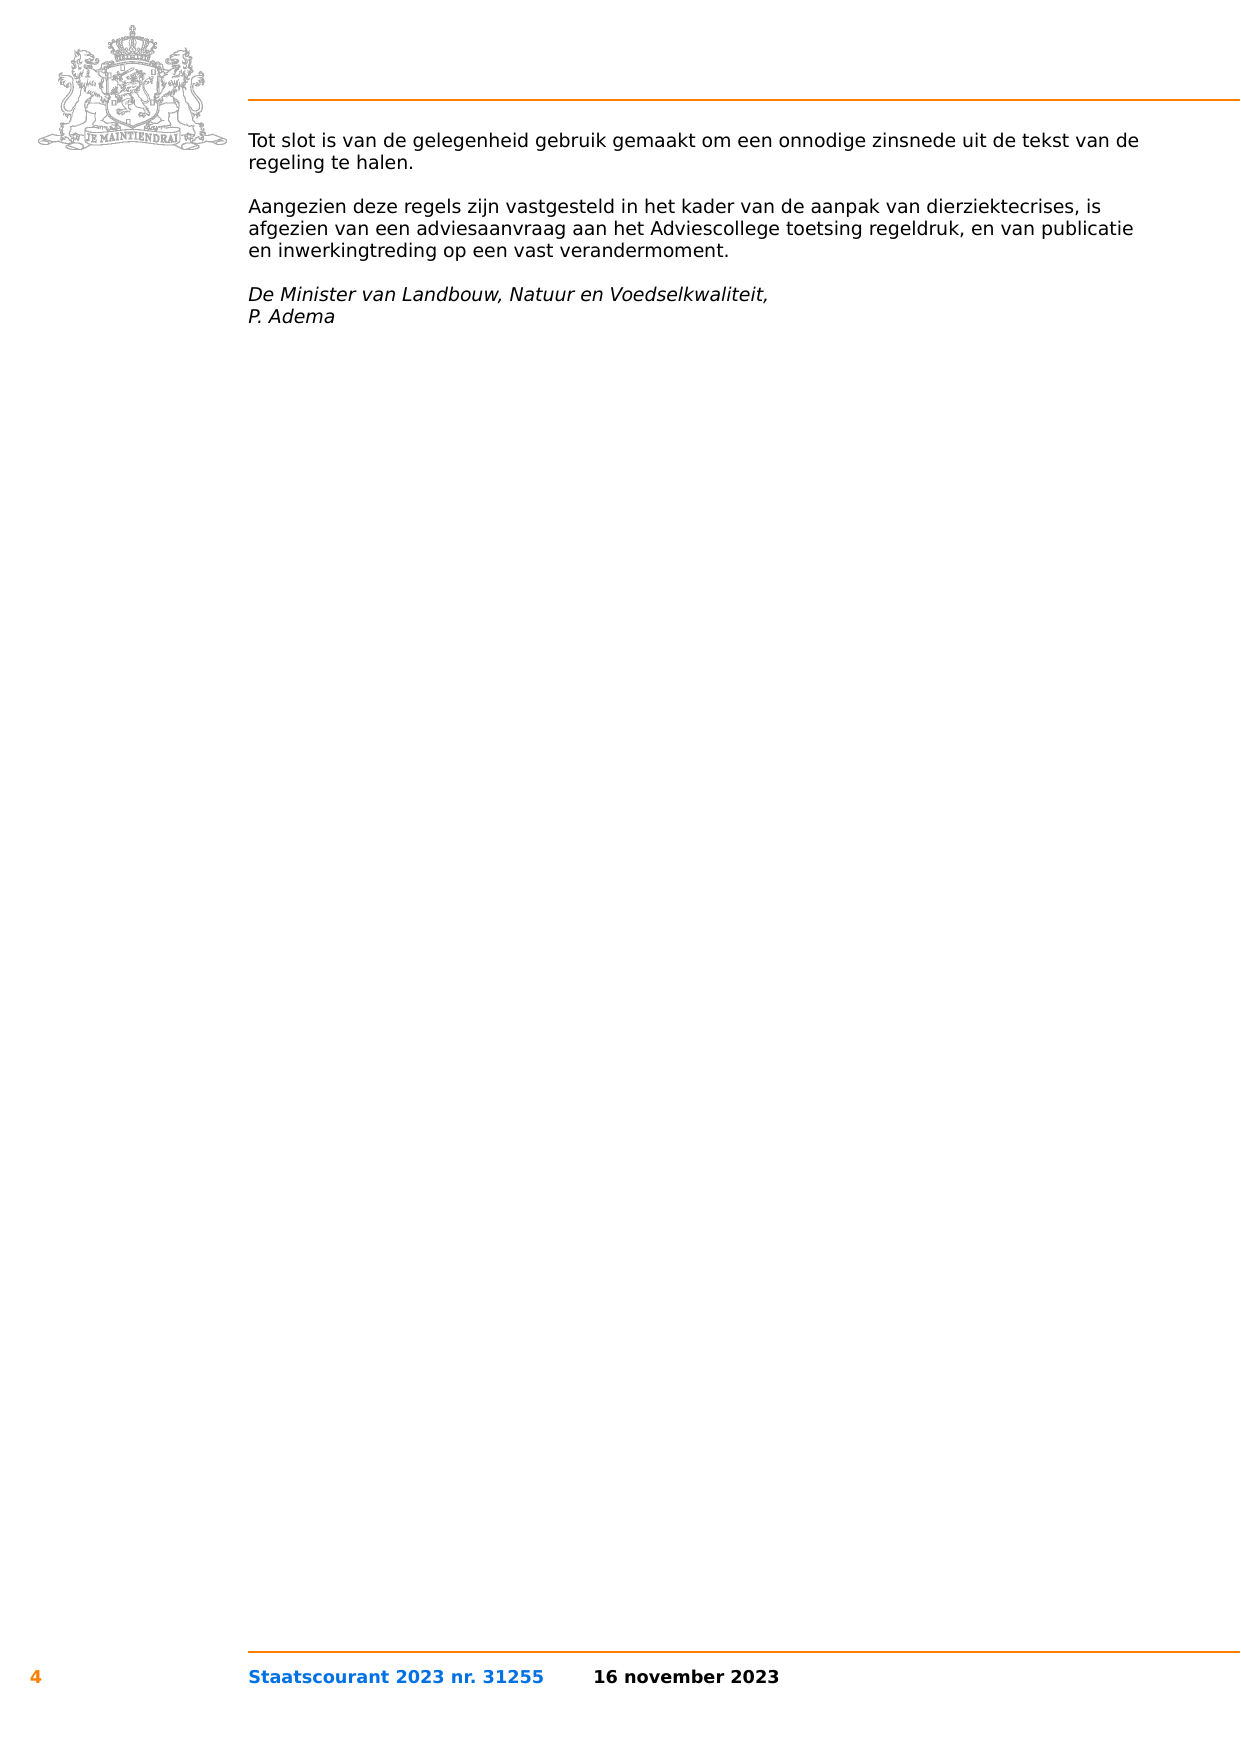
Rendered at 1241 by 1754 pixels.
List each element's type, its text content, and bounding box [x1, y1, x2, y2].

picture [38, 25, 227, 150]
text De Minister van Landbouw, Natuur en Voedselkwaliteit, P. Adema [248, 283, 1163, 327]
text Aangezien deze regels zijn vastgesteld in het kader van de aanpak van dierziektecrises, is afgezien van een adviesaanvraag aan het Adviescollege toetsing regeldruk, en van publicatie en inwerkingtreding op een vast verandermoment. [248, 196, 1163, 262]
text Tot slot is van de gelegenheid gebruik gemaakt om een onnodige zinsnede uit de tekst van de regeling te halen. [248, 130, 1163, 174]
